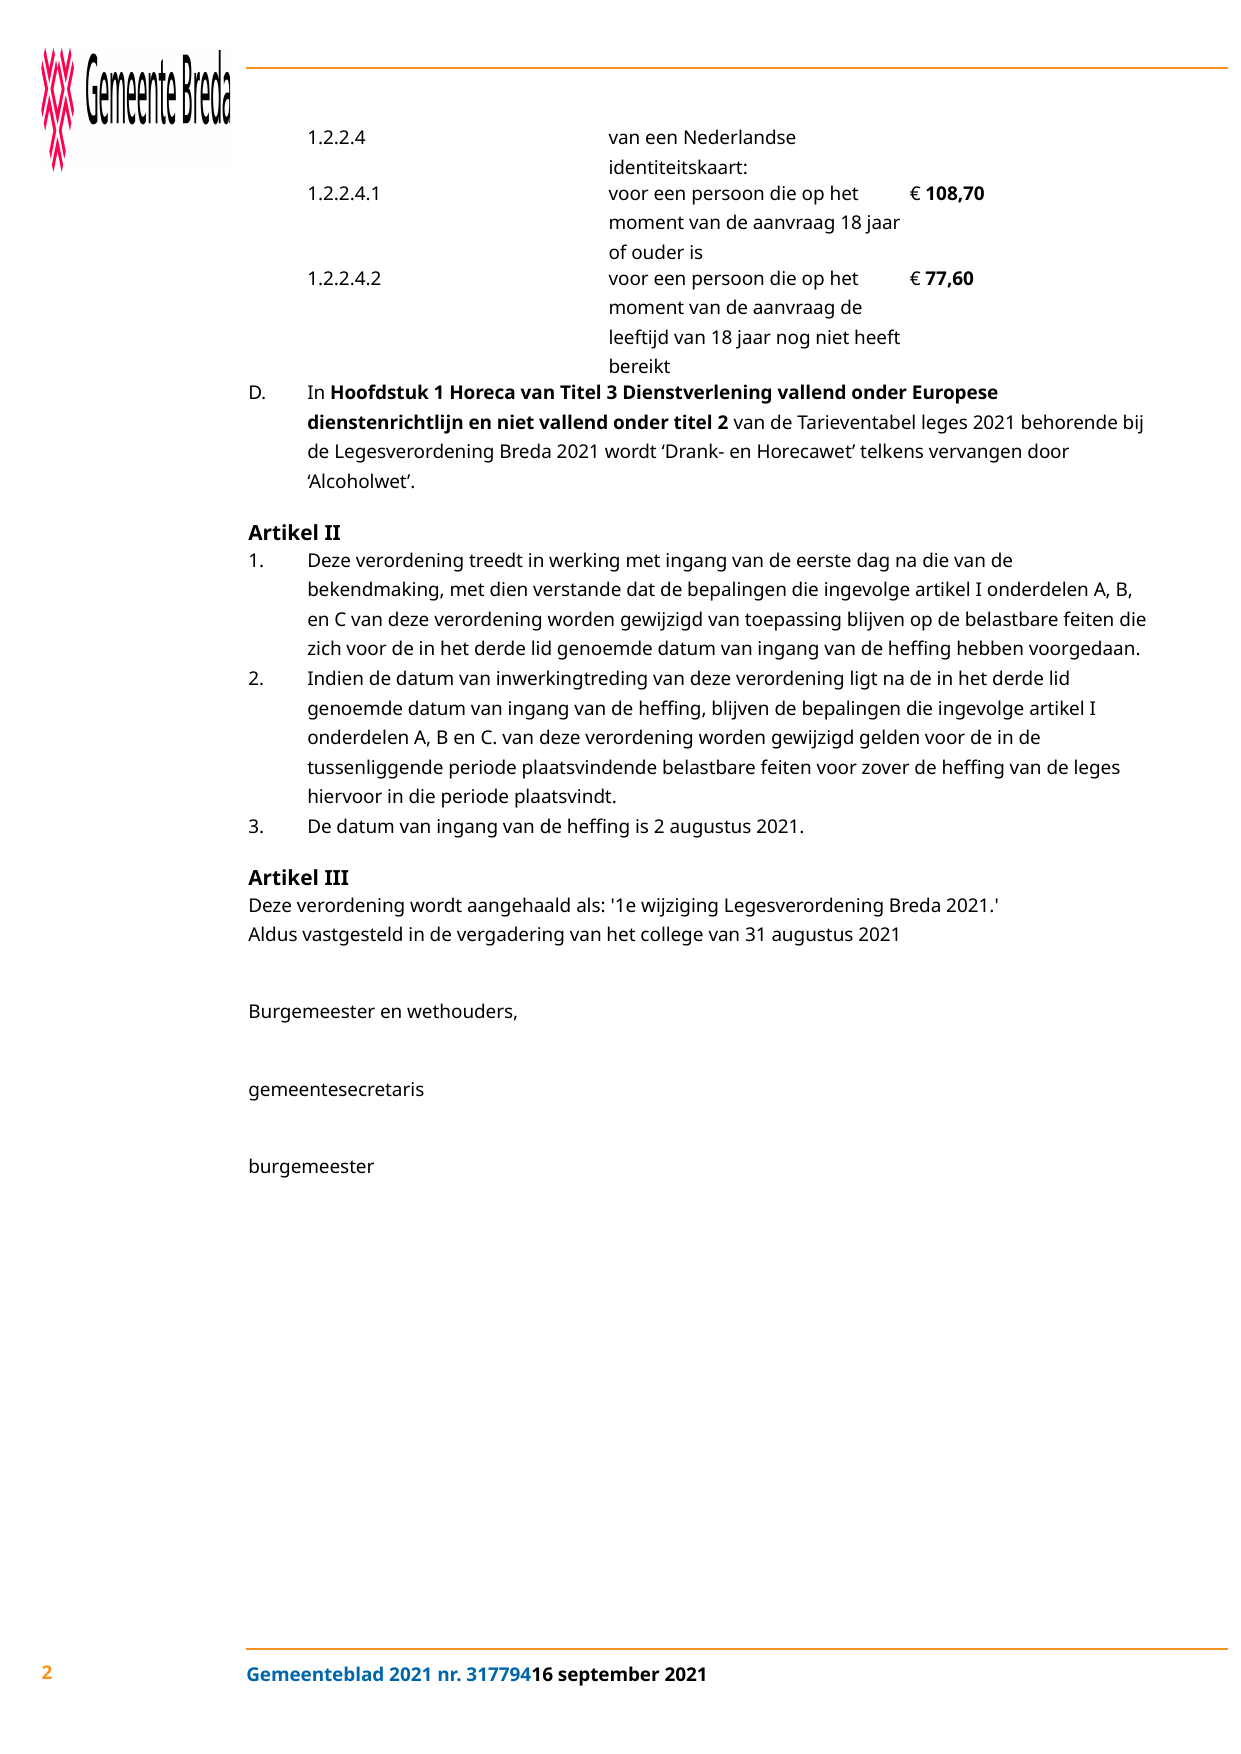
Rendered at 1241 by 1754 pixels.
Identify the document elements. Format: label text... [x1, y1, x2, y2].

list De datum van ingang van de heffing is 2 augustus 2021. [248, 813, 1152, 839]
list In Hoofdstuk 1 Horeca van Titel 3 Dienstverlening vallend onder Europese dienstenrichtlijn en niet vallend onder titel 2 van de Tarieventabel leges 2021 behorende bij de Legesverordening Breda 2021 wordt ‘Drank- en Horecawet’ telkens vervangen door ‘Alcoholwet’. [248, 379, 1152, 494]
picture [41, 47, 231, 172]
table_cell 1.2.2.4.1 [307, 180, 608, 265]
list Indien de datum van inwerkingtreding van deze verordening ligt na de in het derde lid genoemde datum van ingang van de heffing, blijven de bepalingen die ingevolge artikel I onderdelen A, B en C. van deze verordening worden gewijzigd gelden voor de in de tussenliggende periode plaatsvindende belastbare feiten voor zover de heffing van de leges hiervoor in die periode plaatsvindt. [248, 665, 1152, 809]
text gemeentesecretaris [248, 1076, 1152, 1102]
table_header [910, 125, 1211, 180]
text burgemeester [248, 1153, 1152, 1179]
table_cell € 108,70 [910, 180, 1211, 265]
table_header van een Nederlandse identiteitskaart: [608, 125, 909, 180]
text Artikel II [248, 518, 1152, 547]
table_cell 1.2.2.4.2 [307, 265, 608, 379]
text Artikel III [248, 863, 1152, 892]
text Burgemeester en wethouders, [248, 999, 1152, 1024]
table_cell € 77,60 [910, 265, 1211, 379]
list Deze verordening treedt in werking met ingang van de eerste dag na die van de bekendmaking, met dien verstande dat de bepalingen die ingevolge artikel I onderdelen A, B, en C van deze verordening worden gewijzigd van toepassing blijven op de belastbare feiten die zich voor de in het derde lid genoemde datum van ingang van de heffing hebben voorgedaan. [248, 547, 1152, 661]
table_header 1.2.2.4 [307, 125, 608, 180]
text Aldus vastgesteld in de vergadering van het college van 31 augustus 2021 [248, 922, 1152, 947]
table_cell voor een persoon die op het moment van de aanvraag 18 jaar of ouder is [608, 180, 909, 265]
table_cell voor een persoon die op het moment van de aanvraag de leeftijd van 18 jaar nog niet heeft bereikt [608, 265, 909, 379]
text Deze verordening wordt aangehaald als: '1e wijziging Legesverordening Breda 2021.' [248, 892, 1152, 918]
